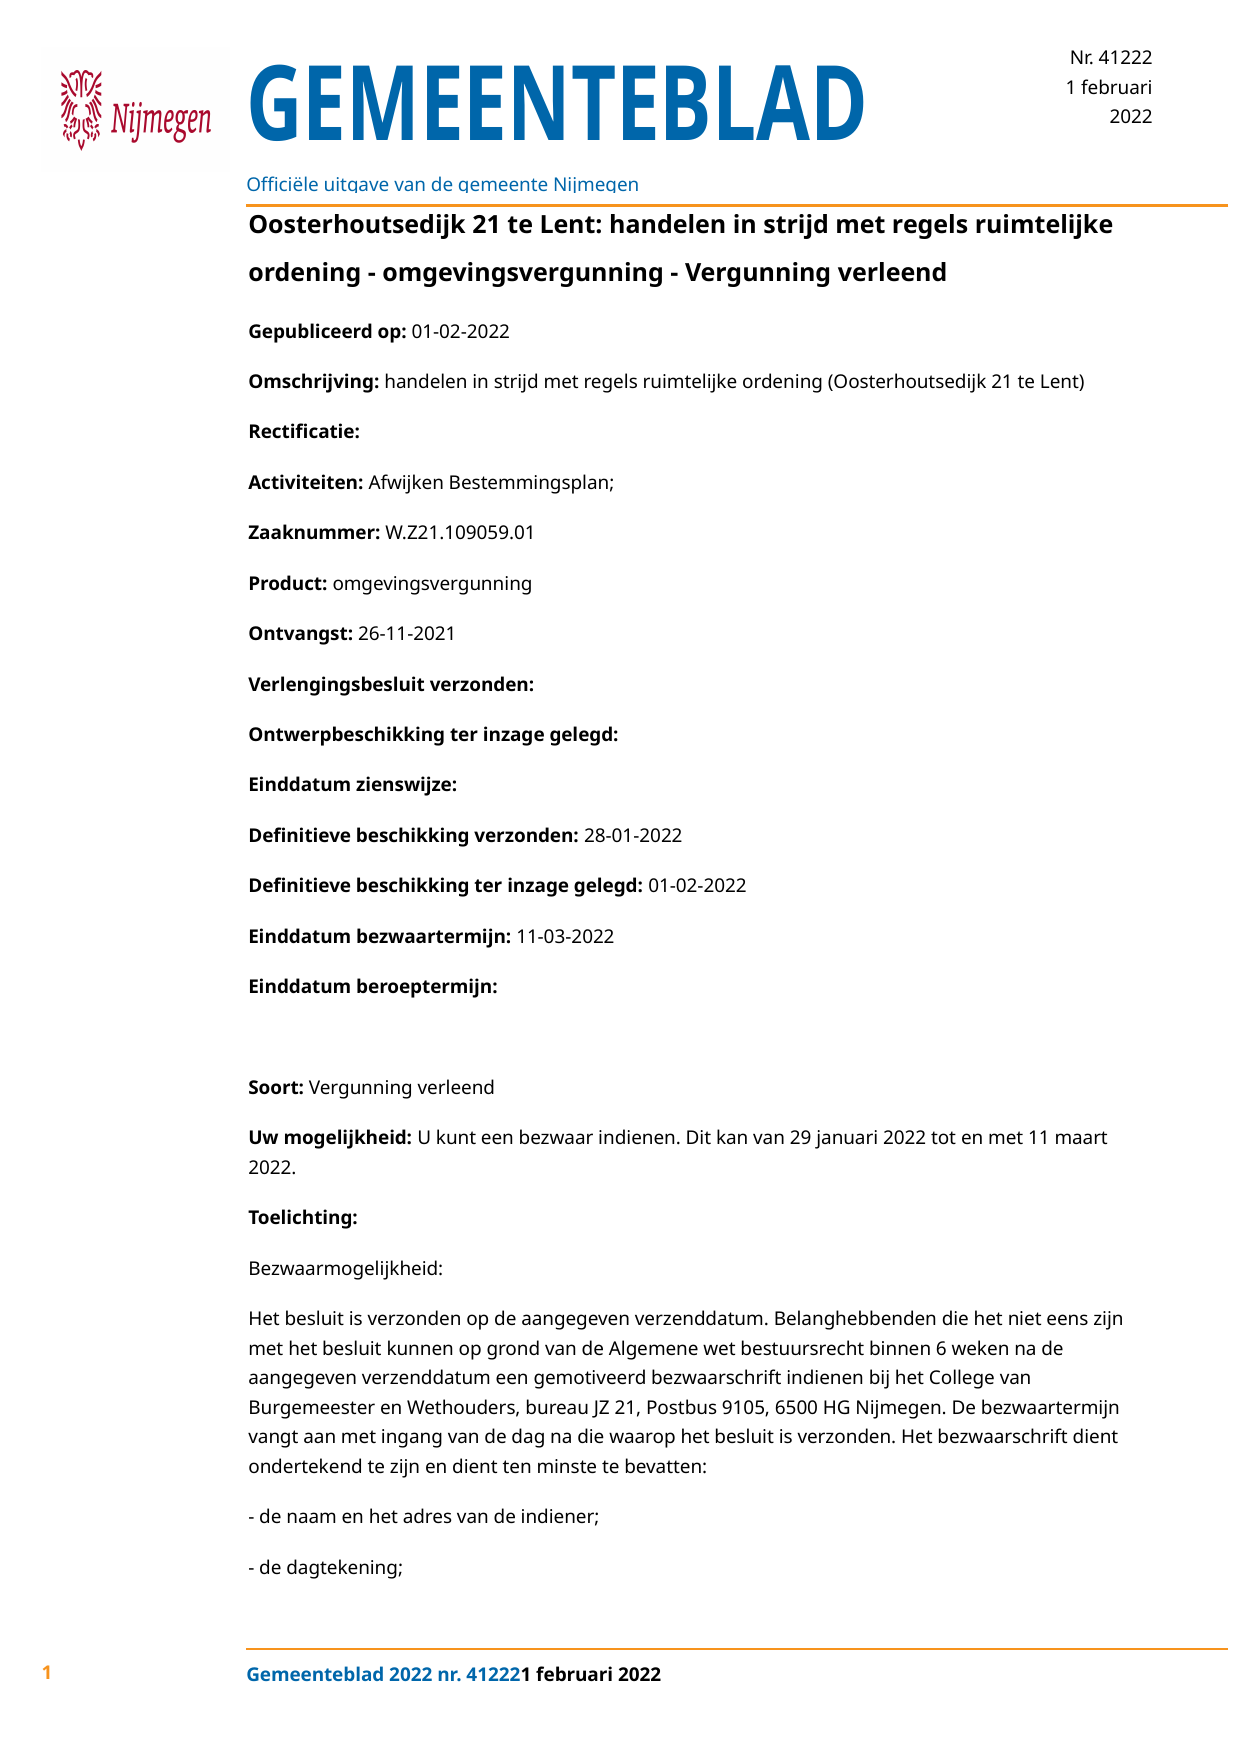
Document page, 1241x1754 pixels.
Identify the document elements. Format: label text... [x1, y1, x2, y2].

picture [41, 47, 231, 172]
text Activiteiten: Afwijken Bestemmingsplan; [248, 469, 1152, 495]
text Bezwaarmogelijkheid: [248, 1255, 1152, 1281]
text Omschrijving: handelen in strijd met regels ruimtelijke ordening (Oosterhoutsedijk 21 te Lent) [248, 368, 1152, 394]
text Einddatum bezwaartermijn: 11-03-2022 [248, 923, 1152, 949]
text Einddatum zienswijze: [248, 772, 1152, 797]
text Ontvangst: 26-11-2021 [248, 620, 1152, 646]
text - de naam en het adres van de indiener; [248, 1504, 1152, 1529]
text Gepubliceerd op: 01-02-2022 [248, 318, 1152, 344]
text Definitieve beschikking ter inzage gelegd: 01-02-2022 [248, 872, 1152, 898]
text Toelichting: [248, 1204, 1152, 1230]
text Uw mogelijkheid: U kunt een bezwaar indienen. Dit kan van 29 januari 2022 tot en met 11 maart 2022. [248, 1124, 1152, 1180]
text Zaaknummer: W.Z21.109059.01 [248, 519, 1152, 545]
text Het besluit is verzonden op de aangegeven verzenddatum. Belanghebbenden die het niet eens zijn met het besluit kunnen op grond van de Algemene wet bestuursrecht binnen 6 weken na de aangegeven verzenddatum een gemotiveerd bezwaarschrift indienen bij het College van Burgemeester en Wethouders, bureau JZ 21, Postbus 9105, 6500 HG Nijmegen. De bezwaartermijn vangt aan met ingang van de dag na die waarop het besluit is verzonden. Het bezwaarschrift dient ondertekend te zijn en dient ten minste te bevatten: [248, 1305, 1152, 1479]
text Soort: Vergunning verleend [248, 1074, 1152, 1100]
text Einddatum beroeptermijn: [248, 973, 1152, 999]
text Rectificatie: [248, 419, 1152, 444]
text - de dagtekening; [248, 1554, 1152, 1580]
text Definitieve beschikking verzonden: 28-01-2022 [248, 822, 1152, 848]
text Product: omgevingsvergunning [248, 570, 1152, 596]
text Verlengingsbesluit verzonden: [248, 671, 1152, 697]
text Ontwerpbeschikking ter inzage gelegd: [248, 721, 1152, 747]
text Oosterhoutsedijk 21 te Lent: handelen in strijd met regels ruimtelijke ordening - omgevingsvergunning - Vergunning verleend [248, 207, 1152, 288]
